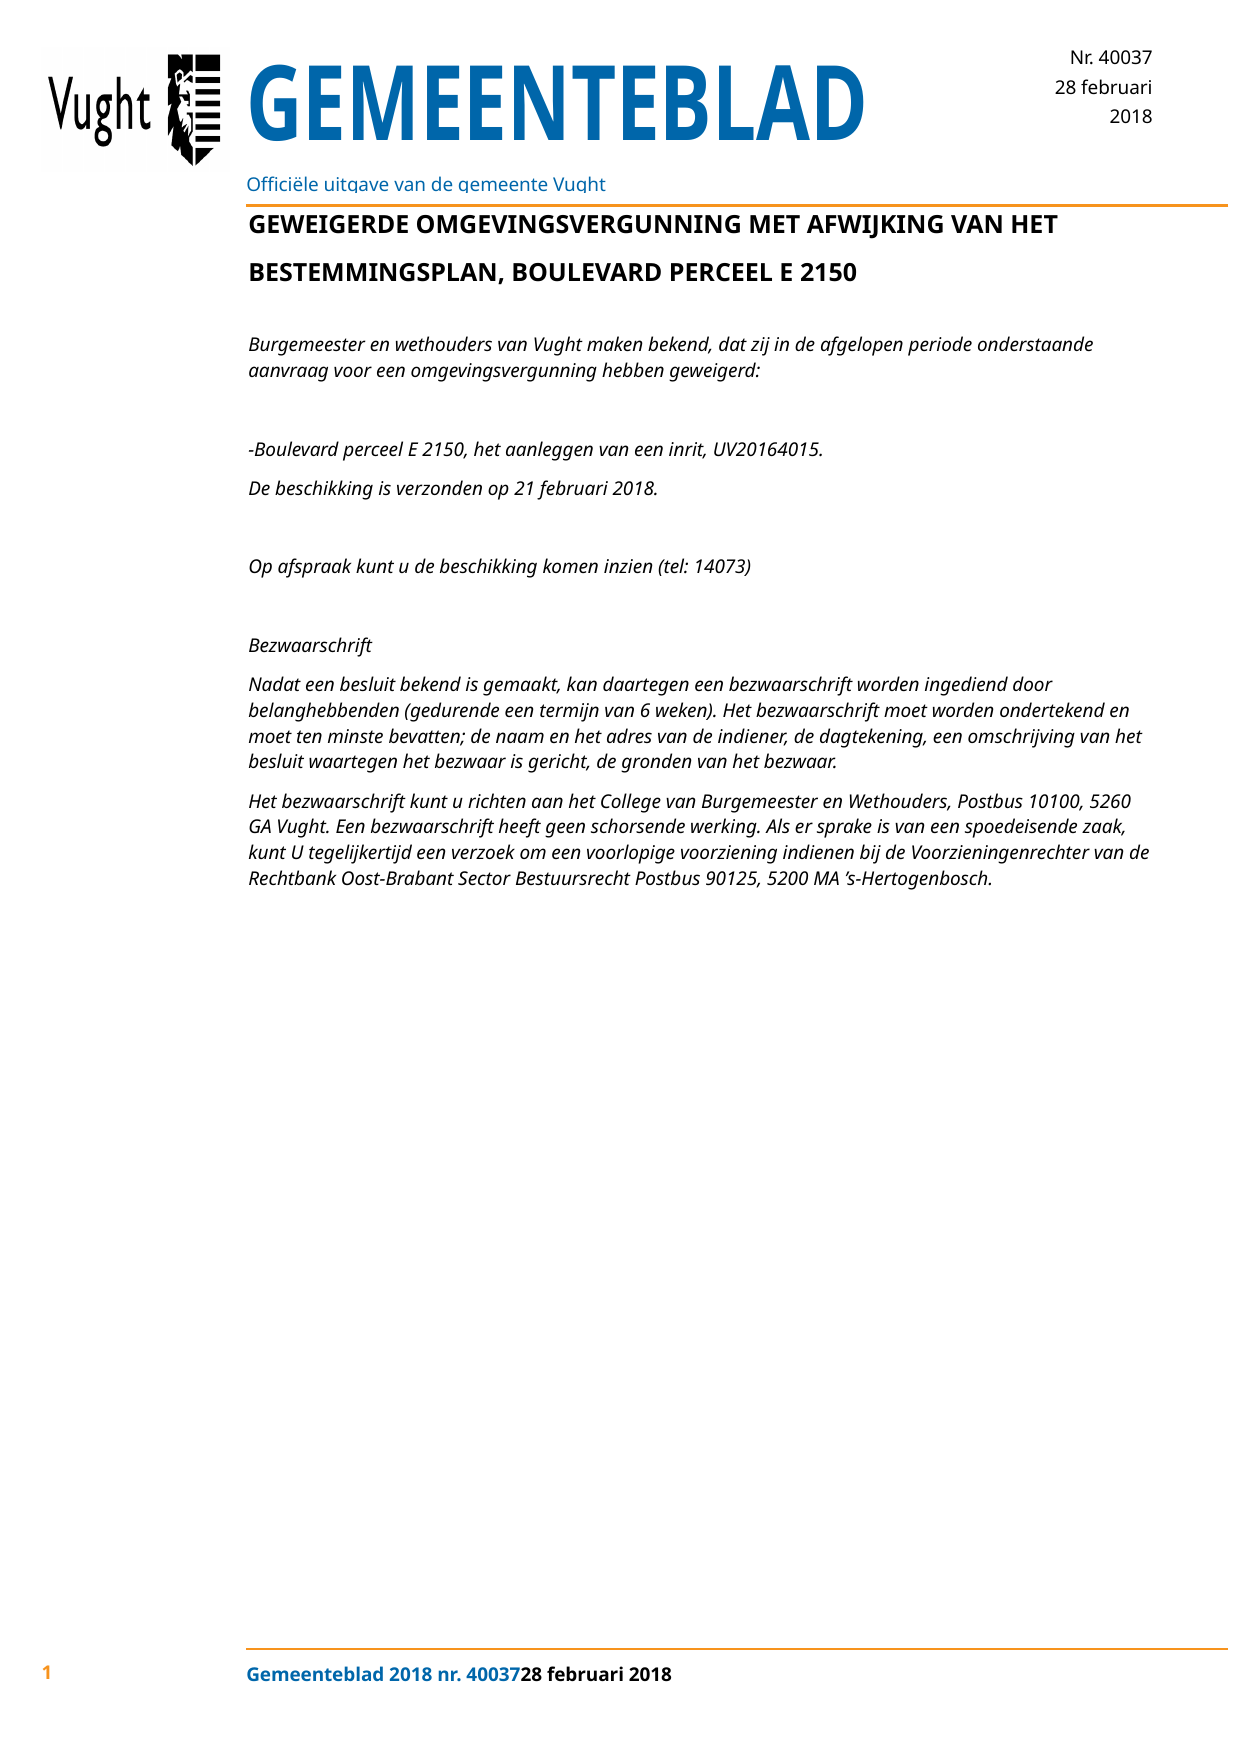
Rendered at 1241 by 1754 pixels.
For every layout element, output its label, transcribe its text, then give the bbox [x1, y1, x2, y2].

text Nadat een besluit bekend is gemaakt, kan daartegen een bezwaarschrift worden ingediend door belanghebbenden (gedurende een termijn van 6 weken). Het bezwaarschrift moet worden ondertekend en moet ten minste bevatten; de naam en het adres van de indiener, de dagtekening, een omschrijving van het besluit waartegen het bezwaar is gericht, de gronden van het bezwaar. [248, 671, 1152, 774]
text Op afspraak kunt u de beschikking komen inzien (tel: 14073) [248, 553, 1152, 579]
text De beschikking is verzonden op 21 februari 2018. [248, 475, 1152, 501]
text Het bezwaarschrift kunt u richten aan het College van Burgemeester en Wethouders, Postbus 10100, 5260 GA Vught. Een bezwaarschrift heeft geen schorsende werking. Als er sprake is van een spoedeisende zaak, kunt U tegelijkertijd een verzoek om een voorlopige voorziening indienen bij de Voorzieningenrechter van de Rechtbank Oost-Brabant Sector Bestuursrecht Postbus 90125, 5200 MA ’s-Hertogenbosch. [248, 788, 1152, 891]
text -Boulevard perceel E 2150, het aanleggen van een inrit, UV20164015. [248, 436, 1152, 461]
text GEWEIGERDE OMGEVINGSVERGUNNING MET AFWIJKING VAN HET BESTEMMINGSPLAN, BOULEVARD PERCEEL E 2150 [248, 207, 1152, 288]
picture [41, 47, 231, 172]
text Bezwaarschrift [248, 632, 1152, 658]
text Burgemeester en wethouders van Vught maken bekend, dat zij in de afgelopen periode onderstaande aanvraag voor een omgevingsvergunning hebben geweigerd: [248, 331, 1152, 383]
